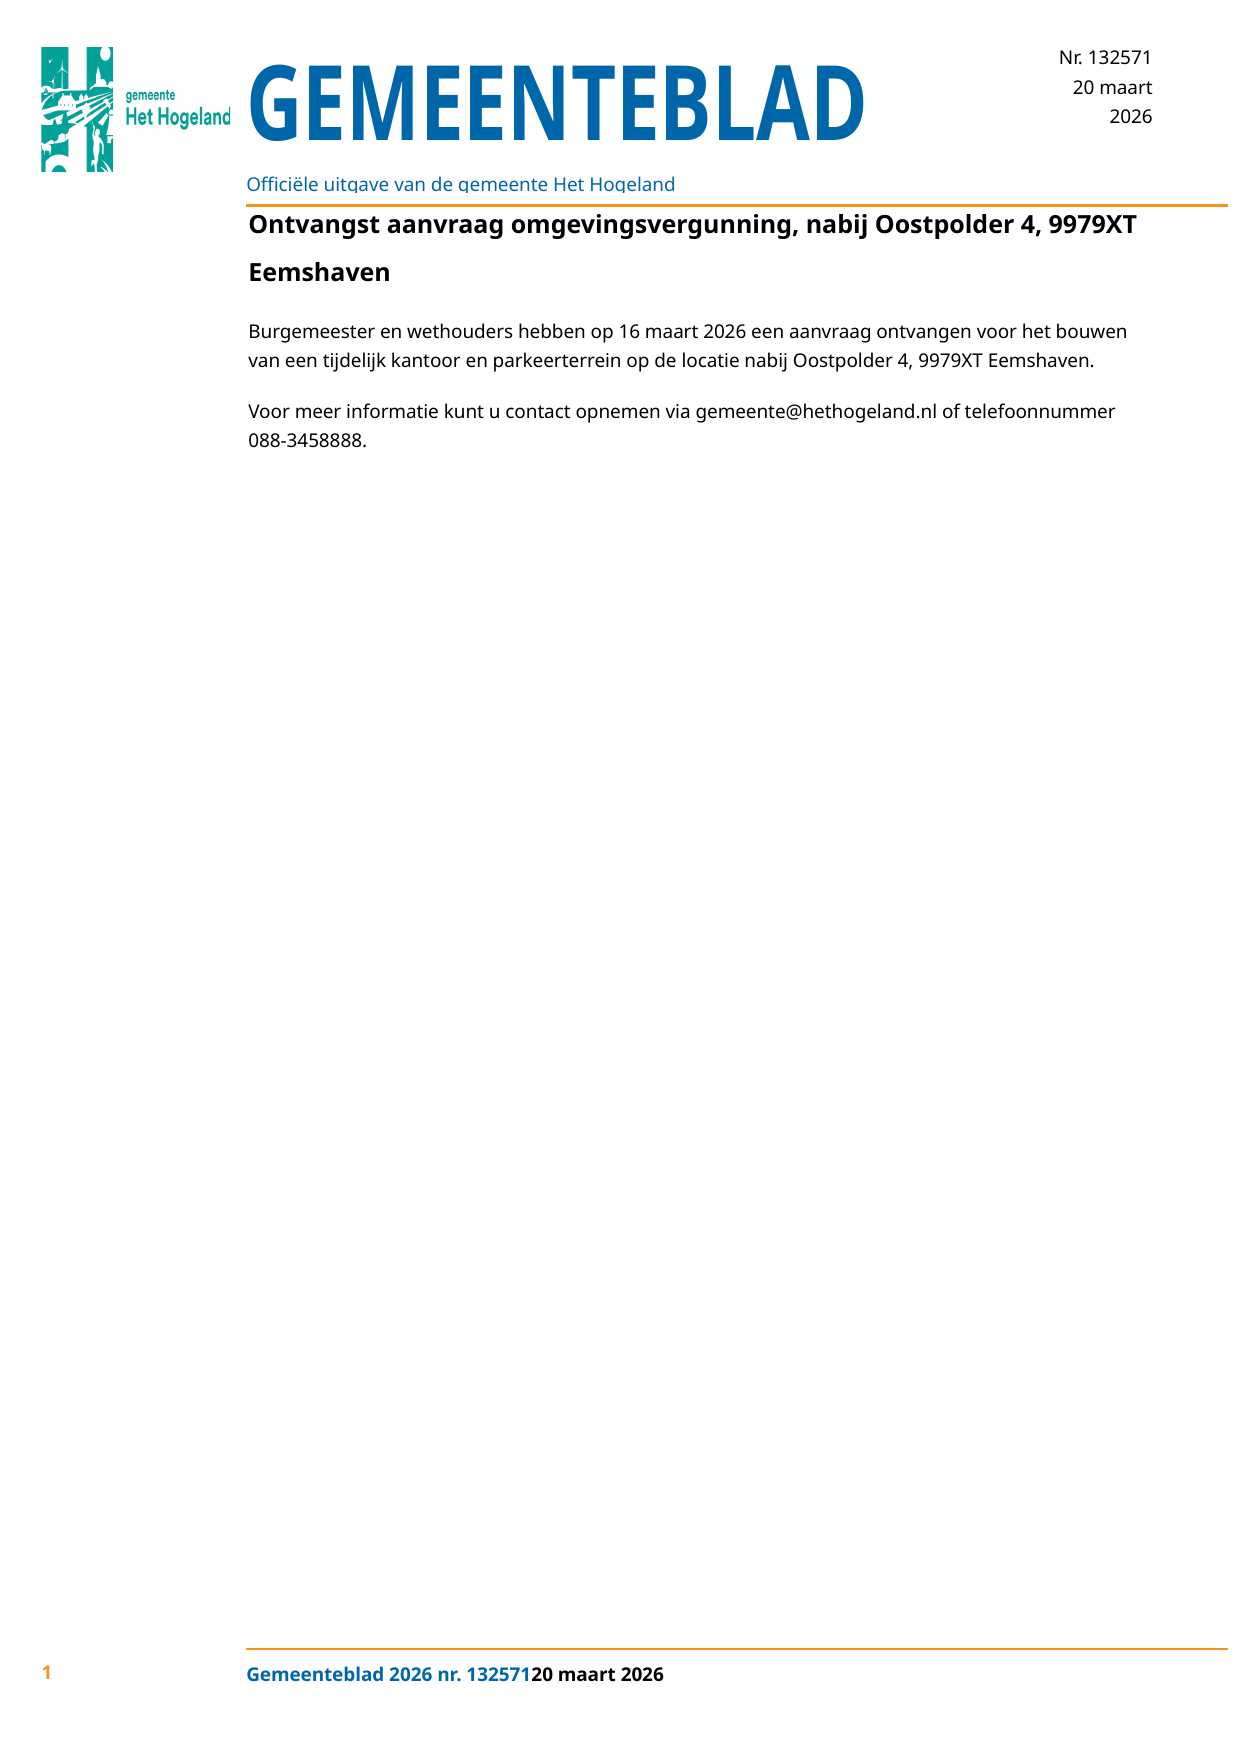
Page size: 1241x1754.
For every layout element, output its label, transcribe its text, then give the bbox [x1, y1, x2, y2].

text Voor meer informatie kunt u contact opnemen via gemeente@hethogeland.nl of telefoonnummer 088-3458888. [248, 398, 1152, 453]
picture [41, 47, 231, 172]
text Burgemeester en wethouders hebben op 16 maart 2026 een aanvraag ontvangen voor het bouwen van een tijdelijk kantoor en parkeerterrein op de locatie nabij Oostpolder 4, 9979XT Eemshaven. [248, 318, 1152, 373]
text Ontvangst aanvraag omgevingsvergunning, nabij Oostpolder 4, 9979XT Eemshaven [248, 207, 1152, 288]
